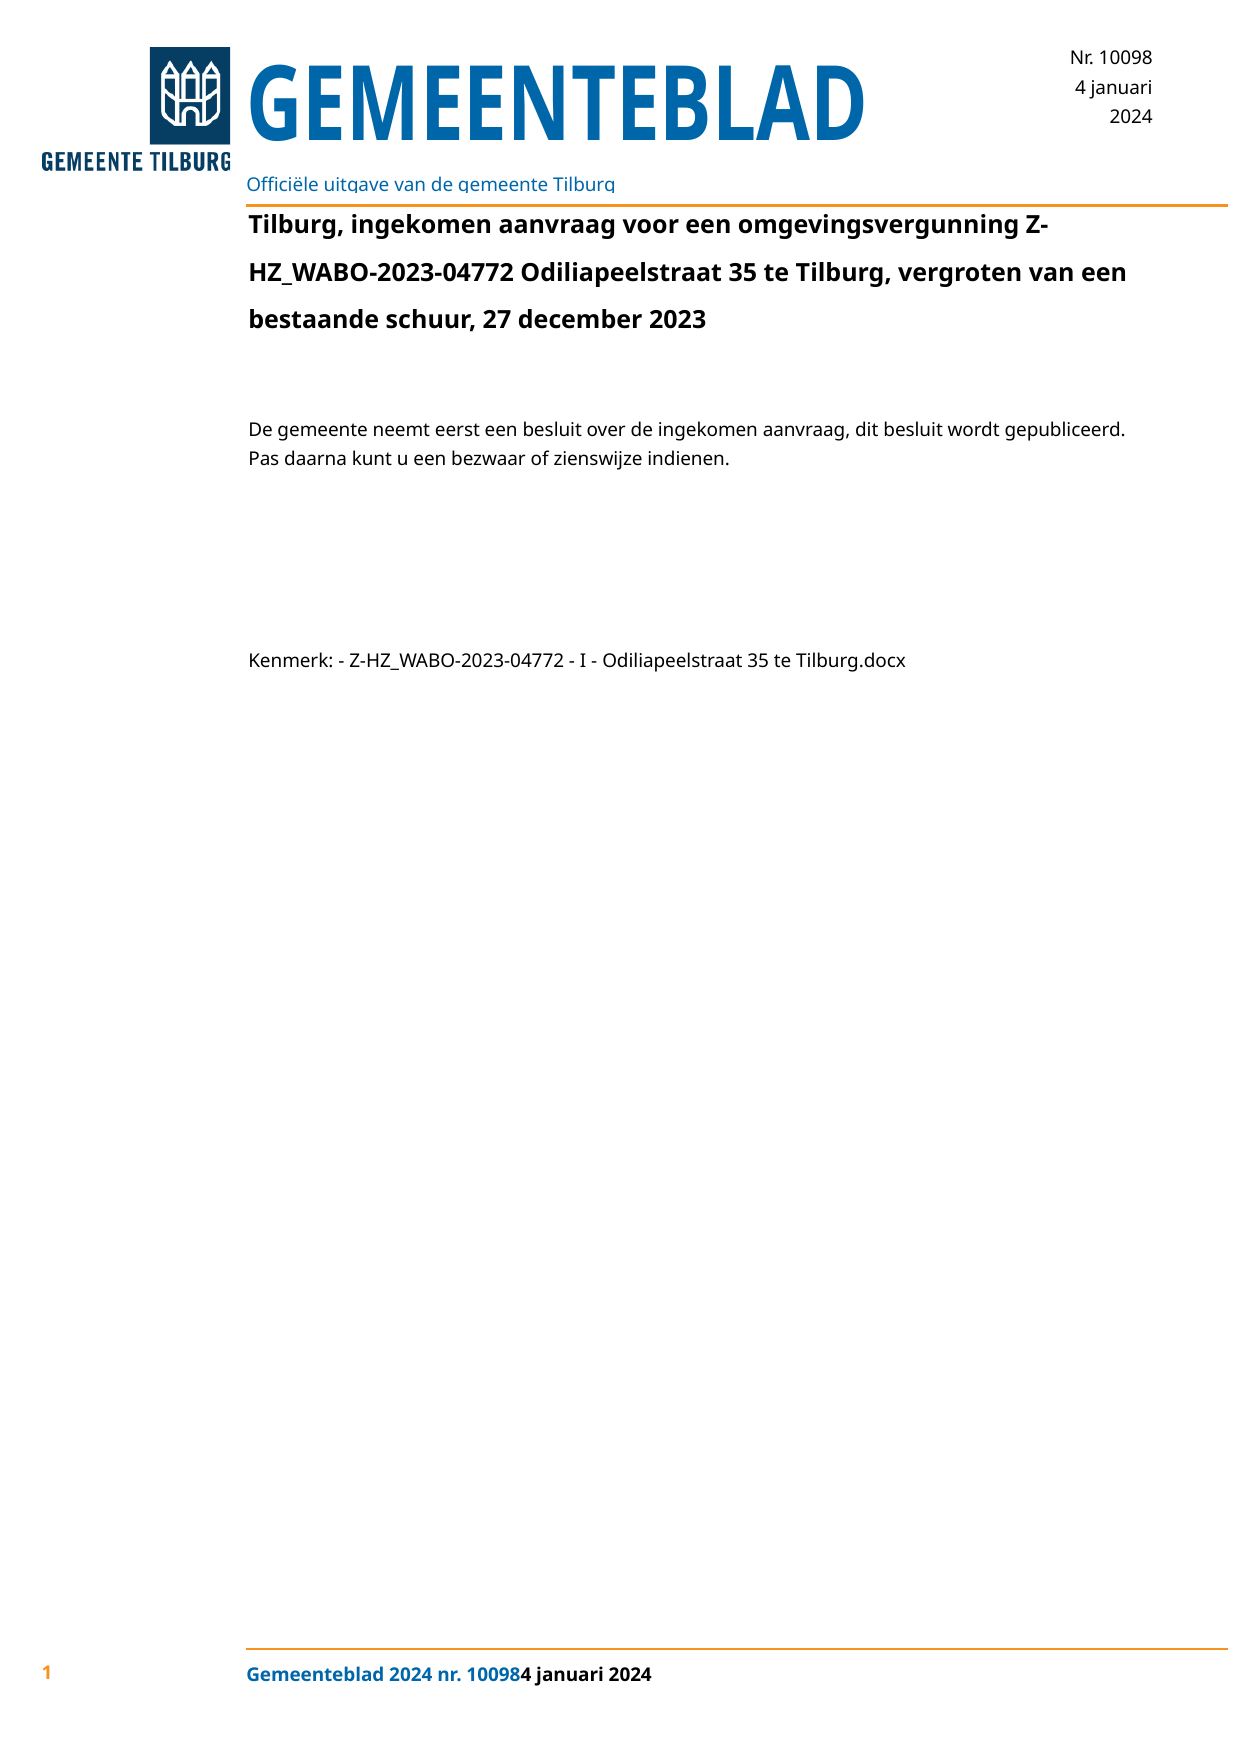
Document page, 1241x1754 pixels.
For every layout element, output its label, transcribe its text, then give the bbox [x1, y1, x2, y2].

picture [41, 47, 231, 172]
text Tilburg, ingekomen aanvraag voor een omgevingsvergunning Z-HZ_WABO-2023-04772 Odiliapeelstraat 35 te Tilburg, vergroten van een bestaande schuur, 27 december 2023 [248, 207, 1152, 336]
text De gemeente neemt eerst een besluit over de ingekomen aanvraag, dit besluit wordt gepubliceerd. Pas daarna kunt u een bezwaar of zienswijze indienen. [248, 416, 1152, 471]
text Kenmerk: - Z-HZ_WABO-2023-04772 - I - Odiliapeelstraat 35 te Tilburg.docx [248, 647, 1152, 673]
